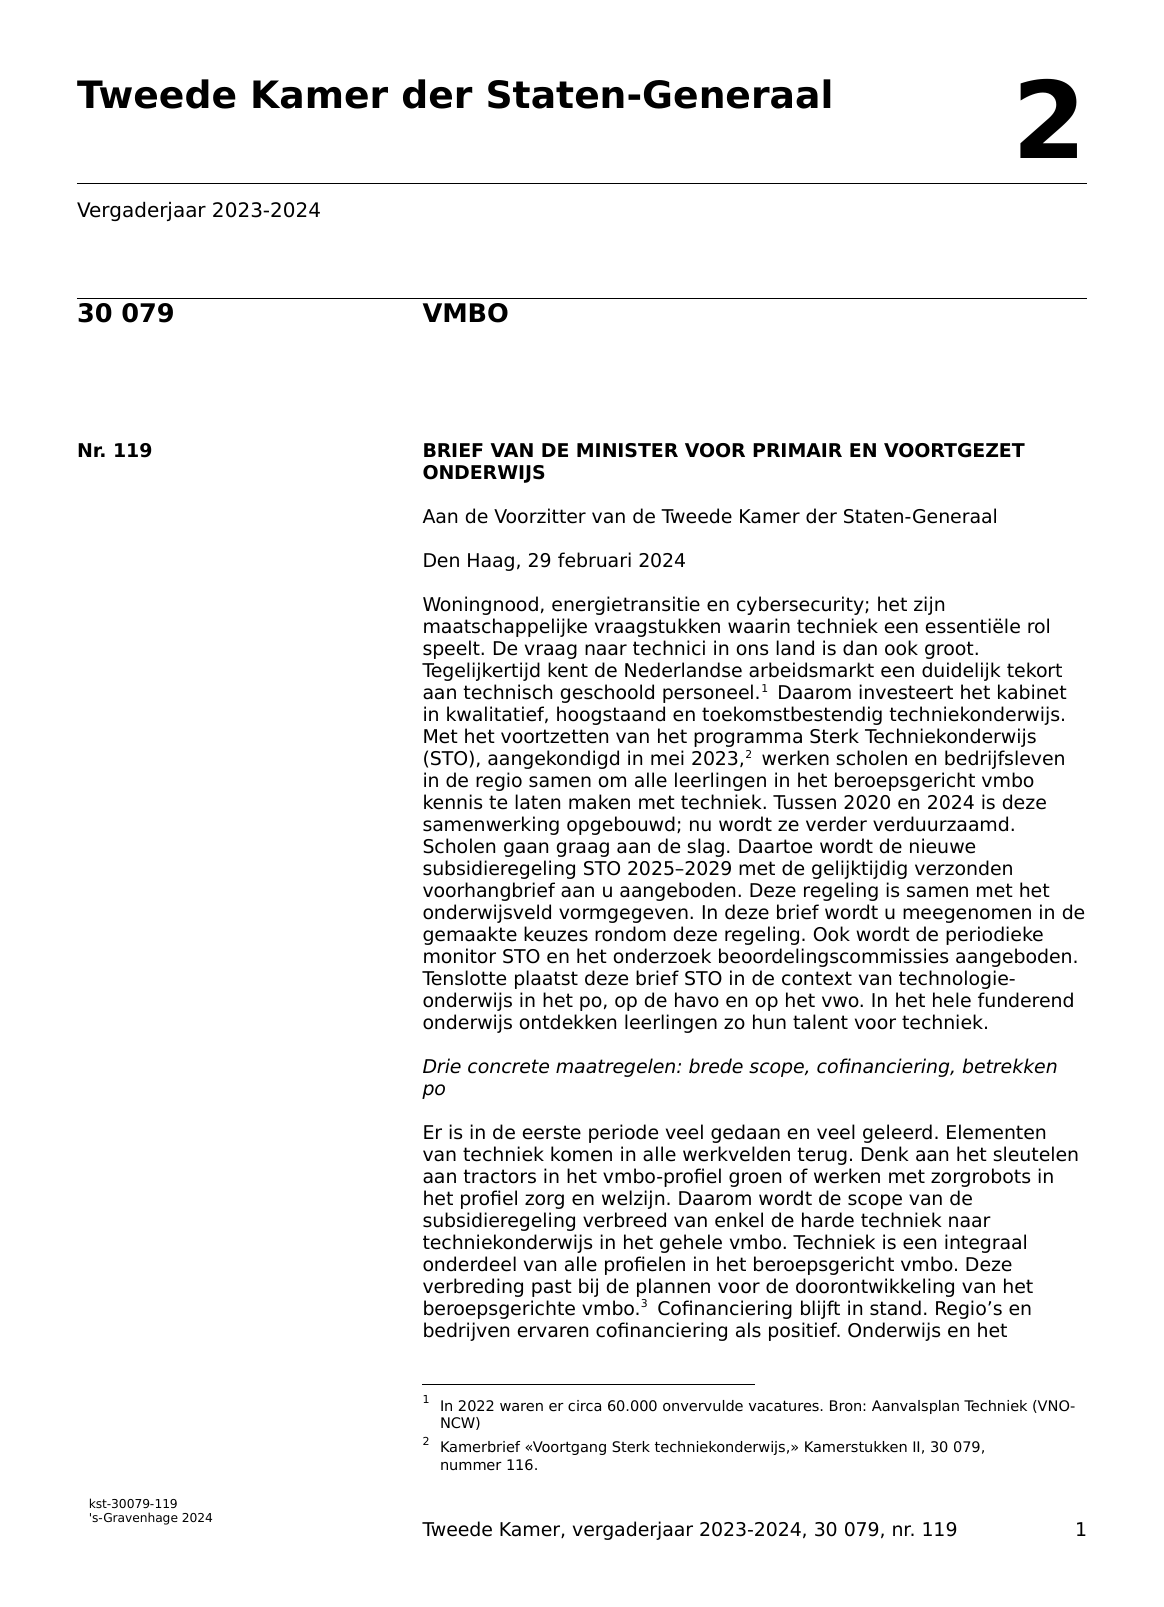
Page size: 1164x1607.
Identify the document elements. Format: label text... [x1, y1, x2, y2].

text Aan de Voorzitter van de Tweede Kamer der Staten-Generaal [422, 506, 1087, 528]
table_header Tweede Kamer der Staten-Generaal [77, 59, 886, 183]
text 's-Gravenhage 2024 [88, 1511, 323, 1525]
table_cell Vergaderjaar 2023-2024 [77, 184, 1087, 298]
text Den Haag, 29 februari 2024 [422, 550, 1087, 572]
subtitle 30 079 VMBO [77, 299, 1087, 329]
subtitle Drie concrete maatregelen: brede scope, cofinanciering, betrekken po [422, 1056, 1087, 1100]
text In 2022 waren er circa 60.000 onvervulde vacatures. Bron: Aanvalsplan Techniek (VNO-NCW) [422, 1393, 1087, 1432]
text Woningnood, energietransitie en cybersecurity; het zijn maatschappelijke vraagstukken waarin techniek een essentiële rol speelt. De vraag naar technici in ons land is dan ook groot. Tegelijkertijd kent de Nederlandse arbeidsmarkt een duidelijk tekort aan technisch geschoold personeel. Daarom investeert het kabinet in kwalitatief, hoogstaand en toekomstbestendig techniekonderwijs. Met het voortzetten van het programma Sterk Techniekonderwijs (STO), aangekondigd in mei 2023, werken scholen en bedrijfsleven in de regio samen om alle leerlingen in het beroepsgericht vmbo kennis te laten maken met techniek. Tussen 2020 en 2024 is deze samenwerking opgebouwd; nu wordt ze verder verduurzaamd. Scholen gaan graag aan de slag. Daartoe wordt de nieuwe subsidieregeling STO 2025–2029 met de gelijktijdig verzonden voorhangbrief aan u aangeboden. Deze regeling is samen met het onderwijsveld vormgegeven. In deze brief wordt u meegenomen in de gemaakte keuzes rondom deze regeling. Ook wordt de periodieke monitor STO en het onderzoek beoordelingscommissies aangeboden. Tenslotte plaatst deze brief STO in de context van technologie-onderwijs in het po, op de havo en op het vwo. In het hele funderend onderwijs ontdekken leerlingen zo hun talent voor techniek. [422, 594, 1087, 1034]
table_header 2 [886, 59, 1087, 183]
text Kamerbrief «Voortgang Sterk techniekonderwijs,» Kamerstukken II, 30 079, nummer 116. [422, 1435, 1087, 1474]
subtitle Nr. 119 BRIEF VAN DE MINISTER VOOR PRIMAIR EN VOORTGEZET ONDERWIJS [77, 440, 1087, 484]
text Er is in de eerste periode veel gedaan en veel geleerd. Elementen van techniek komen in alle werkvelden terug. Denk aan het sleutelen aan tractors in het vmbo-profiel groen of werken met zorgrobots in het profiel zorg en welzijn. Daarom wordt de scope van de subsidieregeling verbreed van enkel de harde techniek naar techniekonderwijs in het gehele vmbo. Techniek is een integraal onderdeel van alle profielen in het beroepsgericht vmbo. Deze verbreding past bij de plannen voor de doorontwikkeling van het beroepsgerichte vmbo. Cofinanciering blijft in stand. Regio’s en bedrijven ervaren cofinanciering als positief. Onderwijs en het [422, 1122, 1087, 1342]
text kst-30079-119 [88, 1497, 323, 1511]
